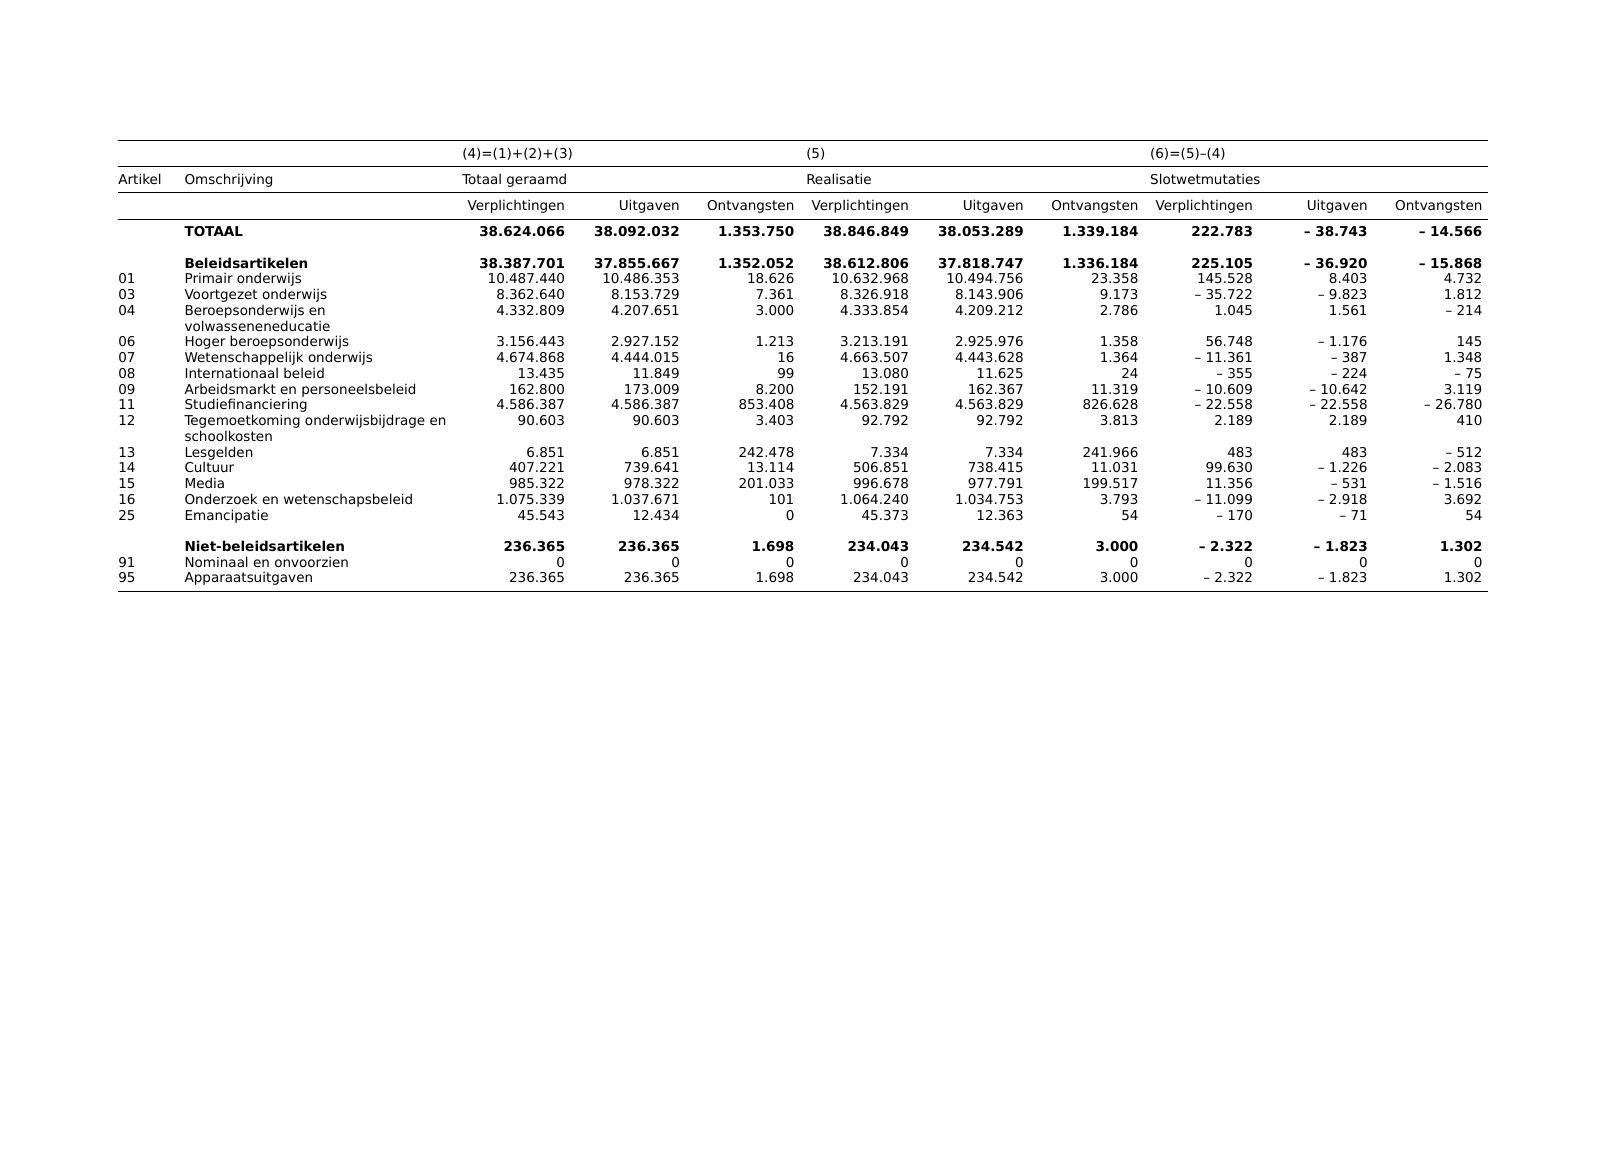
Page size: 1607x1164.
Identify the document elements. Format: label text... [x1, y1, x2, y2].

table_cell 13 [118, 444, 178, 460]
table_cell [118, 539, 178, 554]
table_cell 1.213 [685, 334, 800, 350]
table_cell 11.356 [1144, 476, 1259, 492]
table_cell 1.037.671 [571, 492, 685, 507]
table_cell 54 [1029, 507, 1144, 523]
table_cell 3.156.443 [456, 334, 571, 350]
table_cell – 22.558 [1144, 397, 1259, 413]
table_cell 152.191 [800, 381, 915, 397]
table_cell 4.443.628 [915, 350, 1029, 366]
table_cell – 2.322 [1144, 539, 1259, 554]
table_cell 236.365 [571, 570, 685, 591]
table_cell 38.053.289 [915, 220, 1029, 240]
table_cell Verplichtingen [1144, 193, 1259, 218]
table_cell Verplichtingen [800, 193, 915, 218]
table_cell 13.114 [685, 460, 800, 476]
table_cell 10.487.440 [456, 271, 571, 287]
table_cell Uitgaven [571, 193, 685, 218]
table_cell 162.800 [456, 381, 571, 397]
table_cell 222.783 [1144, 220, 1259, 240]
table_cell Omschrijving [179, 167, 456, 192]
table_cell 8.326.918 [800, 287, 915, 303]
table_cell 145.528 [1144, 271, 1259, 287]
table_cell Cultuur [179, 460, 456, 476]
table_cell 1.353.750 [685, 220, 800, 240]
table_cell 91 [118, 555, 178, 570]
table_cell – 2.322 [1144, 570, 1259, 591]
table_cell 1.698 [685, 570, 800, 591]
table_cell – 1.823 [1259, 570, 1373, 591]
table_cell 145 [1373, 334, 1488, 350]
table_cell 8.153.729 [571, 287, 685, 303]
table_cell – 14.566 [1373, 220, 1488, 240]
table_cell 4.586.387 [456, 397, 571, 413]
table_cell [118, 220, 178, 240]
table_cell [118, 256, 178, 271]
table_cell 38.846.849 [800, 220, 915, 240]
table_cell 54 [1373, 507, 1488, 523]
table_cell 985.322 [456, 476, 571, 492]
table_cell 6.851 [571, 444, 685, 460]
table_cell 1.075.339 [456, 492, 571, 507]
table_cell 410 [1373, 413, 1488, 444]
table_cell Nominaal en onvoorzien [179, 555, 456, 570]
table_cell 2.786 [1029, 303, 1144, 334]
table_cell 234.542 [915, 539, 1029, 554]
table_cell 0 [915, 555, 1029, 570]
table_cell 3.793 [1029, 492, 1144, 507]
table_cell Hoger beroepsonderwijs [179, 334, 456, 350]
table_cell 853.408 [685, 397, 800, 413]
table_cell Onderzoek en wetenschapsbeleid [179, 492, 456, 507]
table_cell [1373, 523, 1488, 539]
table_cell 3.000 [1029, 539, 1144, 554]
table_cell – 224 [1259, 366, 1373, 381]
table_cell 12.434 [571, 507, 685, 523]
table_cell 978.322 [571, 476, 685, 492]
table_cell 12 [118, 413, 178, 444]
table_cell Media [179, 476, 456, 492]
table_cell Primair onderwijs [179, 271, 456, 287]
table_cell 826.628 [1029, 397, 1144, 413]
table_cell – 10.642 [1259, 381, 1373, 397]
table_cell 3.403 [685, 413, 800, 444]
table_cell 0 [1029, 555, 1144, 570]
table_cell – 11.361 [1144, 350, 1259, 366]
table_cell 996.678 [800, 476, 915, 492]
table_cell 4.563.829 [915, 397, 1029, 413]
table_cell 1.352.052 [685, 256, 800, 271]
table_cell 0 [1144, 555, 1259, 570]
table_cell 234.043 [800, 570, 915, 591]
table_cell 407.221 [456, 460, 571, 476]
table_cell Lesgelden [179, 444, 456, 460]
table_cell – 1.176 [1259, 334, 1373, 350]
table_cell 08 [118, 366, 178, 381]
table_cell 234.043 [800, 539, 915, 554]
table_cell 10.486.353 [571, 271, 685, 287]
table_cell 0 [1373, 555, 1488, 570]
table_cell Beroepsonderwijs en volwasseneneducatie [179, 303, 456, 334]
table_cell Wetenschappelijk onderwijs [179, 350, 456, 366]
table_cell 09 [118, 381, 178, 397]
table_cell 04 [118, 303, 178, 334]
table_cell 3.000 [685, 303, 800, 334]
table_cell 4.732 [1373, 271, 1488, 287]
table_cell 13.080 [800, 366, 915, 381]
table_cell Artikel [118, 167, 178, 192]
table_cell Apparaatsuitgaven [179, 570, 456, 591]
table_cell – 38.743 [1259, 220, 1373, 240]
table_cell 8.403 [1259, 271, 1373, 287]
table_cell 1.561 [1259, 303, 1373, 334]
table_cell 506.851 [800, 460, 915, 476]
table_cell [685, 523, 800, 539]
table_cell 483 [1259, 444, 1373, 460]
table_cell 16 [685, 350, 800, 366]
table_cell [800, 240, 915, 256]
table_cell Ontvangsten [1373, 193, 1488, 218]
table_cell 1.698 [685, 539, 800, 554]
table_cell 3.119 [1373, 381, 1488, 397]
table_cell 13.435 [456, 366, 571, 381]
table_cell [118, 193, 178, 218]
table_cell 4.563.829 [800, 397, 915, 413]
table_cell 45.543 [456, 507, 571, 523]
table_cell [1259, 523, 1373, 539]
table_cell 11.849 [571, 366, 685, 381]
table_cell 236.365 [456, 539, 571, 554]
table_cell – 2.918 [1259, 492, 1373, 507]
table_cell 2.925.976 [915, 334, 1029, 350]
table_cell 11.625 [915, 366, 1029, 381]
table_cell Uitgaven [915, 193, 1029, 218]
table_cell 25 [118, 507, 178, 523]
table_cell [1029, 523, 1144, 539]
table_cell Verplichtingen [456, 193, 571, 218]
table_cell 07 [118, 350, 178, 366]
table_cell 56.748 [1144, 334, 1259, 350]
table_cell 977.791 [915, 476, 1029, 492]
table_cell 12.363 [915, 507, 1029, 523]
table_cell 37.818.747 [915, 256, 1029, 271]
table_cell Niet-beleidsartikelen [179, 539, 456, 554]
table_cell 236.365 [456, 570, 571, 591]
table_cell 37.855.667 [571, 256, 685, 271]
table_cell 201.033 [685, 476, 800, 492]
table_cell 1.034.753 [915, 492, 1029, 507]
table_cell [456, 523, 571, 539]
table_cell – 35.722 [1144, 287, 1259, 303]
table_cell 90.603 [456, 413, 571, 444]
table_cell – 26.780 [1373, 397, 1488, 413]
table_cell [179, 523, 456, 539]
table_cell 92.792 [915, 413, 1029, 444]
table_cell 0 [456, 555, 571, 570]
table_cell 738.415 [915, 460, 1029, 476]
table_cell 199.517 [1029, 476, 1144, 492]
table_cell [179, 240, 456, 256]
table_header [179, 141, 456, 166]
table_cell – 71 [1259, 507, 1373, 523]
table_cell – 355 [1144, 366, 1259, 381]
table_cell 4.333.854 [800, 303, 915, 334]
table_cell 1.812 [1373, 287, 1488, 303]
table_cell 16 [118, 492, 178, 507]
table_cell 0 [685, 507, 800, 523]
table_cell 3.213.191 [800, 334, 915, 350]
table_cell 38.624.066 [456, 220, 571, 240]
table_cell [915, 523, 1029, 539]
table_cell 236.365 [571, 539, 685, 554]
table_cell 38.092.032 [571, 220, 685, 240]
table_cell 2.927.152 [571, 334, 685, 350]
table_cell 24 [1029, 366, 1144, 381]
table_cell 8.200 [685, 381, 800, 397]
table_header (6)=(5)–(4) [1144, 141, 1488, 166]
table_cell 4.209.212 [915, 303, 1029, 334]
table_cell 1.364 [1029, 350, 1144, 366]
table_cell 4.663.507 [800, 350, 915, 366]
table_cell 99 [685, 366, 800, 381]
table_cell [685, 240, 800, 256]
table_cell 162.367 [915, 381, 1029, 397]
table_cell Arbeidsmarkt en personeelsbeleid [179, 381, 456, 397]
table_cell [915, 240, 1029, 256]
table_cell 14 [118, 460, 178, 476]
table_cell 242.478 [685, 444, 800, 460]
table_cell – 11.099 [1144, 492, 1259, 507]
table_cell 1.358 [1029, 334, 1144, 350]
table_cell [1373, 240, 1488, 256]
table_cell 241.966 [1029, 444, 1144, 460]
table_cell – 512 [1373, 444, 1488, 460]
table_cell Totaal geraamd [456, 167, 800, 192]
table_cell – 15.868 [1373, 256, 1488, 271]
table_cell 4.674.868 [456, 350, 571, 366]
table_header (4)=(1)+(2)+(3) [456, 141, 800, 166]
table_cell 1.348 [1373, 350, 1488, 366]
table_cell 739.641 [571, 460, 685, 476]
table_cell 3.000 [1029, 570, 1144, 591]
table_cell Realisatie [800, 167, 1144, 192]
table_cell 95 [118, 570, 178, 591]
table_cell [118, 240, 178, 256]
table_cell 23.358 [1029, 271, 1144, 287]
table_cell Ontvangsten [685, 193, 800, 218]
table_cell 3.813 [1029, 413, 1144, 444]
table_cell [571, 523, 685, 539]
table_cell – 531 [1259, 476, 1373, 492]
table_cell 1.339.184 [1029, 220, 1144, 240]
table_cell Voortgezet onderwijs [179, 287, 456, 303]
table_cell 4.207.651 [571, 303, 685, 334]
table_cell Beleidsartikelen [179, 256, 456, 271]
table_cell 1.336.184 [1029, 256, 1144, 271]
table_cell 11.319 [1029, 381, 1144, 397]
table_cell TOTAAL [179, 220, 456, 240]
table_cell 18.626 [685, 271, 800, 287]
table_cell 2.189 [1259, 413, 1373, 444]
table_cell 10.632.968 [800, 271, 915, 287]
table_cell 9.173 [1029, 287, 1144, 303]
table_cell Uitgaven [1259, 193, 1373, 218]
table_cell 7.334 [800, 444, 915, 460]
table_cell 0 [800, 555, 915, 570]
table_cell 92.792 [800, 413, 915, 444]
table_cell 0 [571, 555, 685, 570]
table_header (5) [800, 141, 1144, 166]
table_cell 2.189 [1144, 413, 1259, 444]
table_cell 225.105 [1144, 256, 1259, 271]
table_cell – 1.823 [1259, 539, 1373, 554]
table_cell 0 [685, 555, 800, 570]
table_cell 11 [118, 397, 178, 413]
table_cell 1.302 [1373, 539, 1488, 554]
table_cell [800, 523, 915, 539]
table_cell Slotwetmutaties [1144, 167, 1488, 192]
table_cell Studiefinanciering [179, 397, 456, 413]
table_cell 3.692 [1373, 492, 1488, 507]
table_cell 6.851 [456, 444, 571, 460]
table_cell – 10.609 [1144, 381, 1259, 397]
table_cell 06 [118, 334, 178, 350]
table_cell – 75 [1373, 366, 1488, 381]
table_cell 0 [1259, 555, 1373, 570]
table_cell 15 [118, 476, 178, 492]
table_cell 7.361 [685, 287, 800, 303]
table_cell 45.373 [800, 507, 915, 523]
table_cell – 2.083 [1373, 460, 1488, 476]
table_cell 8.143.906 [915, 287, 1029, 303]
table_cell 01 [118, 271, 178, 287]
table_cell 99.630 [1144, 460, 1259, 476]
table_cell 483 [1144, 444, 1259, 460]
table_cell 90.603 [571, 413, 685, 444]
table_cell 1.045 [1144, 303, 1259, 334]
table_header [118, 141, 178, 166]
table_cell 11.031 [1029, 460, 1144, 476]
table_cell – 214 [1373, 303, 1488, 334]
table_cell 8.362.640 [456, 287, 571, 303]
table_cell 03 [118, 287, 178, 303]
table_cell [1144, 240, 1259, 256]
table_cell [1144, 523, 1259, 539]
table_cell – 387 [1259, 350, 1373, 366]
table_cell [1259, 240, 1373, 256]
table_cell Tegemoetkoming onderwijsbijdrage en schoolkosten [179, 413, 456, 444]
table_cell 4.332.809 [456, 303, 571, 334]
table_cell 4.586.387 [571, 397, 685, 413]
table_cell 10.494.756 [915, 271, 1029, 287]
table_cell Internationaal beleid [179, 366, 456, 381]
table_cell – 1.226 [1259, 460, 1373, 476]
table_cell 1.064.240 [800, 492, 915, 507]
table_cell – 170 [1144, 507, 1259, 523]
table_cell Emancipatie [179, 507, 456, 523]
table_cell – 36.920 [1259, 256, 1373, 271]
table_cell – 9.823 [1259, 287, 1373, 303]
table_cell 173.009 [571, 381, 685, 397]
table_cell [456, 240, 571, 256]
table_cell [571, 240, 685, 256]
table_cell [1029, 240, 1144, 256]
table_cell 38.387.701 [456, 256, 571, 271]
table_cell – 22.558 [1259, 397, 1373, 413]
table_cell [179, 193, 456, 218]
table_cell 7.334 [915, 444, 1029, 460]
table_cell 1.302 [1373, 570, 1488, 591]
table_cell 38.612.806 [800, 256, 915, 271]
table_cell Ontvangsten [1029, 193, 1144, 218]
table_cell 234.542 [915, 570, 1029, 591]
table_cell – 1.516 [1373, 476, 1488, 492]
table_cell 101 [685, 492, 800, 507]
table_cell 4.444.015 [571, 350, 685, 366]
table_cell [118, 523, 178, 539]
